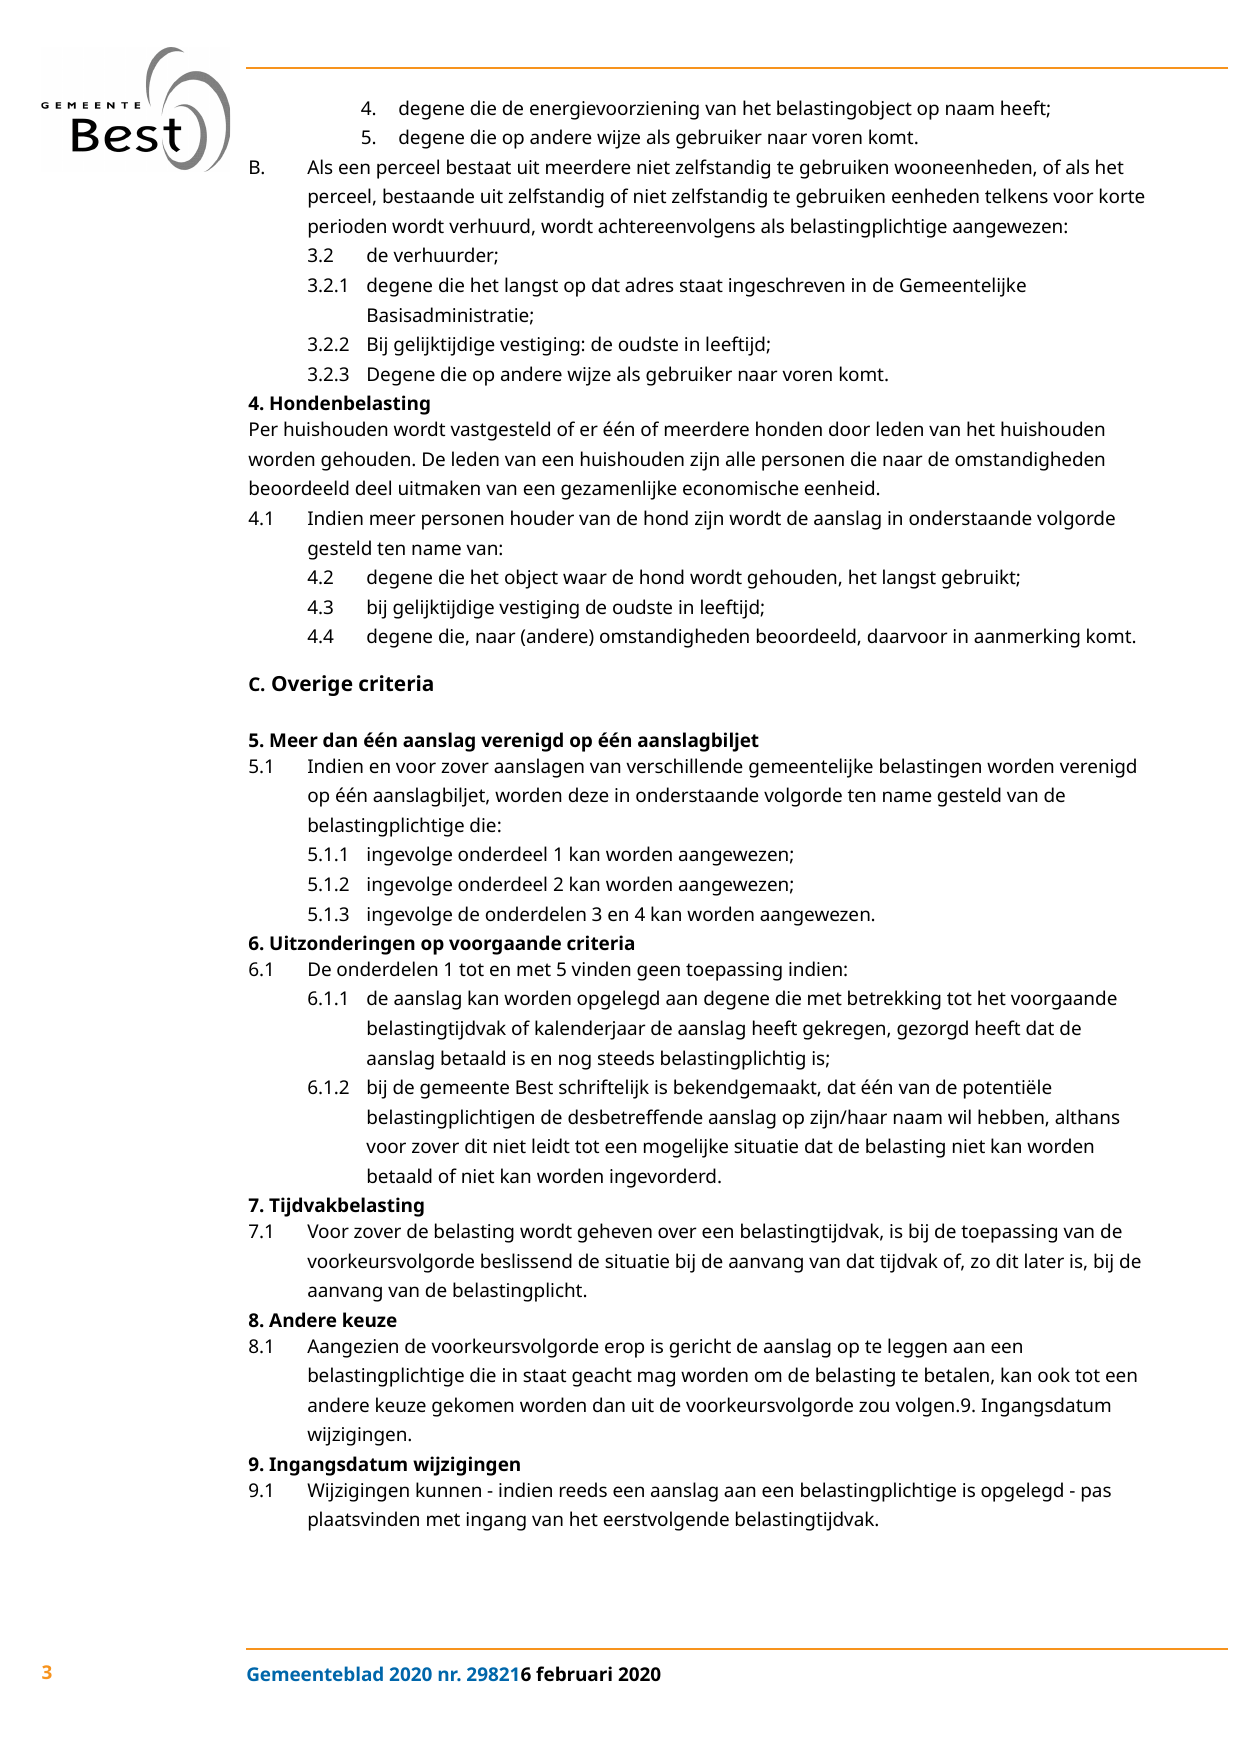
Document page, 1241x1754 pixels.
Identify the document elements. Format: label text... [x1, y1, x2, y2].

text 7. Tijdvakbelasting [248, 1193, 1152, 1218]
list Voor zover de belasting wordt geheven over een belastingtijdvak, is bij de toepassing van de voorkeursvolgorde beslissend de situatie bij de aanvang van dat tijdvak of, zo dit later is, bij de aanvang van de belastingplicht. [248, 1218, 1152, 1303]
text 9. Ingangsdatum wijzigingen [248, 1451, 1152, 1477]
list degene die het langst op dat adres staat ingeschreven in de Gemeentelijke Basisadministratie; [307, 272, 1152, 328]
list bij de gemeente Best schriftelijk is bekendgemaakt, dat één van de potentiële belastingplichtigen de desbetreffende aanslag op zijn/haar naam wil hebben, althans voor zover dit niet leidt tot een mogelijke situatie dat de belasting niet kan worden betaald of niet kan worden ingevorderd. [307, 1074, 1152, 1189]
text C. Overige criteria [248, 669, 1152, 697]
list ingevolge de onderdelen 3 en 4 kan worden aangewezen. [307, 901, 1152, 926]
text 5. Meer dan één aanslag verenigd op één aanslagbiljet [248, 727, 1152, 753]
text Per huishouden wordt vastgesteld of er één of meerdere honden door leden van het huishouden worden gehouden. De leden van een huishouden zijn alle personen die naar de omstandigheden beoordeeld deel uitmaken van een gezamenlijke economische eenheid. [248, 416, 1152, 501]
text 4. Hondenbelasting [248, 391, 1152, 416]
list Bij gelijktijdige vestiging: de oudste in leeftijd; [307, 331, 1152, 357]
list de aanslag kan worden opgelegd aan degene die met betrekking tot het voorgaande belastingtijdvak of kalenderjaar de aanslag heeft gekregen, gezorgd heeft dat de aanslag betaald is en nog steeds belastingplichtig is; [307, 986, 1152, 1071]
text 6. Uitzonderingen op voorgaande criteria [248, 930, 1152, 956]
list Degene die op andere wijze als gebruiker naar voren komt. [307, 361, 1152, 387]
text 8. Andere keuze [248, 1307, 1152, 1333]
list degene die het object waar de hond wordt gehouden, het langst gebruikt; [307, 564, 1152, 590]
list Indien meer personen houder van de hond zijn wordt de aanslag in onderstaande volgorde gesteld ten name van: [248, 505, 1152, 560]
list Wijzigingen kunnen - indien reeds een aanslag aan een belastingplichtige is opgelegd - pas plaatsvinden met ingang van het eerstvolgende belastingtijdvak. [248, 1477, 1152, 1532]
list degene die de energievoorziening van het belastingobject op naam heeft; [361, 95, 1152, 121]
list ingevolge onderdeel 1 kan worden aangewezen; [307, 842, 1152, 867]
list Aangezien de voorkeursvolgorde erop is gericht de aanslag op te leggen aan een belastingplichtige die in staat geacht mag worden om de belasting te betalen, kan ook tot een andere keuze gekomen worden dan uit de voorkeursvolgorde zou volgen.9. Ingangsdatum wijzigingen. [248, 1333, 1152, 1447]
list degene die, naar (andere) omstandigheden beoordeeld, daarvoor in aanmerking komt. [307, 623, 1152, 649]
list Als een perceel bestaat uit meerdere niet zelfstandig te gebruiken wooneenheden, of als het perceel, bestaande uit zelfstandig of niet zelfstandig te gebruiken eenheden telkens voor korte perioden wordt verhuurd, wordt achtereenvolgens als belastingplichtige aangewezen: [248, 154, 1152, 239]
picture [41, 47, 231, 172]
list Indien en voor zover aanslagen van verschillende gemeentelijke belastingen worden verenigd op één aanslagbiljet, worden deze in onderstaande volgorde ten name gesteld van de belastingplichtige die: [248, 753, 1152, 838]
list De onderdelen 1 tot en met 5 vinden geen toepassing indien: [248, 956, 1152, 982]
list bij gelijktijdige vestiging de oudste in leeftijd; [307, 594, 1152, 619]
list degene die op andere wijze als gebruiker naar voren komt. [361, 124, 1152, 150]
list ingevolge onderdeel 2 kan worden aangewezen; [307, 871, 1152, 897]
list de verhuurder; [307, 243, 1152, 268]
